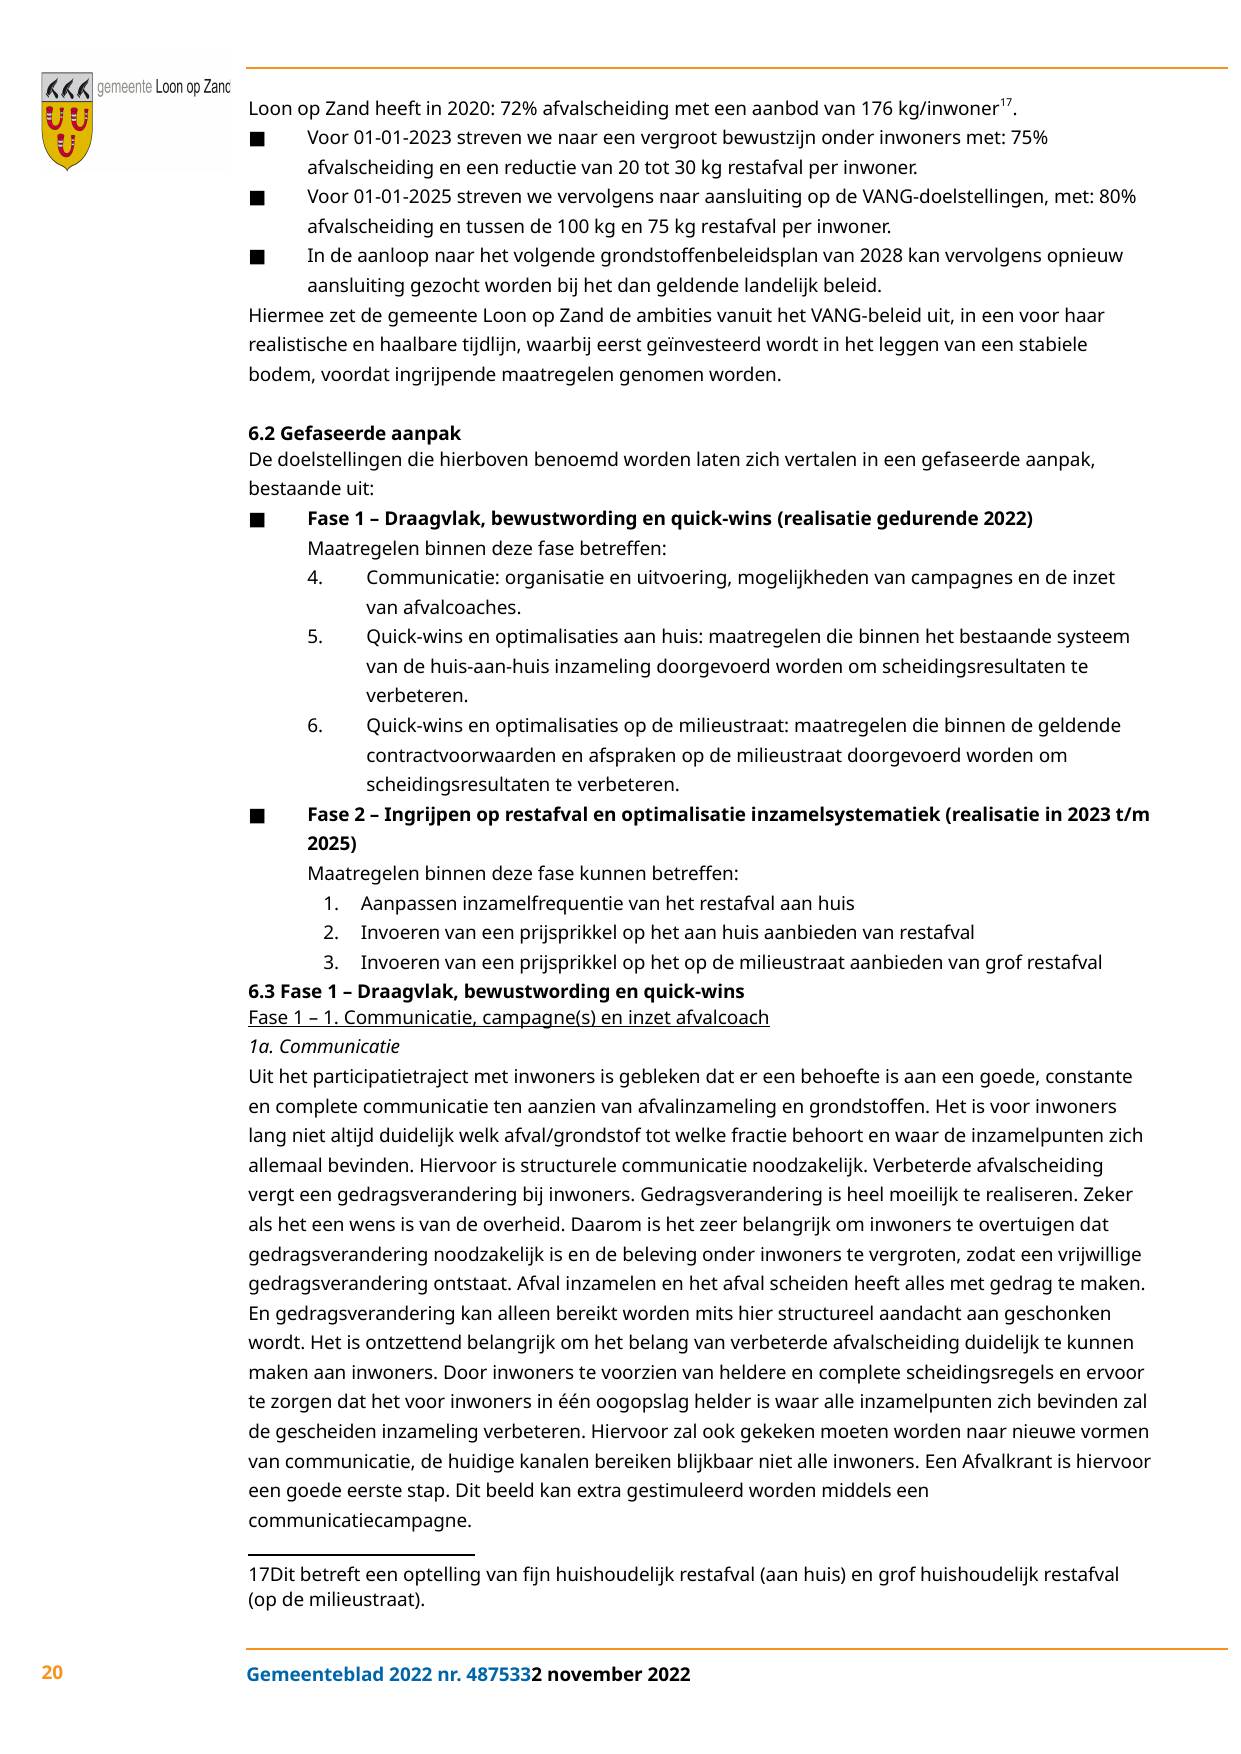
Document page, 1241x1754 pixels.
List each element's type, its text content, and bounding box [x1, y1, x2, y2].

list Maatregelen binnen deze fase betreffen: [248, 535, 1152, 560]
list Quick-wins en optimalisaties aan huis: maatregelen die binnen het bestaande systeem van de huis-aan-huis inzameling doorgevoerd worden om scheidingsresultaten te verbeteren. [307, 623, 1152, 708]
text 1a. Communicatie [248, 1034, 1152, 1059]
list Invoeren van een prijsprikkel op het op de milieustraat aanbieden van grof restafval [323, 949, 1152, 974]
list In de aanloop naar het volgende grondstoffenbeleidsplan van 2028 kan vervolgens opnieuw aansluiting gezocht worden bij het dan geldende landelijk beleid. [248, 243, 1152, 298]
list Voor 01-01-2023 streven we naar een vergroot bewustzijn onder inwoners met: 75% afvalscheiding en een reductie van 20 tot 30 kg restafval per inwoner. [248, 124, 1152, 180]
list Fase 1 – Draagvlak, bewustwording en quick-wins (realisatie gedurende 2022) [248, 505, 1152, 531]
text 6.3 Fase 1 – Draagvlak, bewustwording en quick-wins [248, 978, 1152, 1004]
list Invoeren van een prijsprikkel op het aan huis aanbieden van restafval [323, 919, 1152, 945]
text 6.2 Gefaseerde aanpak [248, 420, 1152, 446]
list Quick-wins en optimalisaties op de milieustraat: maatregelen die binnen de geldende contractvoorwaarden en afspraken op de milieustraat doorgevoerd worden om scheidingsresultaten te verbeteren. [307, 712, 1152, 797]
list Aanpassen inzamelfrequentie van het restafval aan huis [323, 890, 1152, 915]
text Dit betreft een optelling van fijn huishoudelijk restafval (aan huis) en grof huishoudelijk restafval (op de milieustraat). [248, 1561, 1152, 1612]
list Fase 2 – Ingrijpen op restafval en optimalisatie inzamelsystematiek (realisatie in 2023 t/m 2025) [248, 801, 1152, 856]
text Uit het participatietraject met inwoners is gebleken dat er een behoefte is aan een goede, constante en complete communicatie ten aanzien van afvalinzameling en grondstoffen. Het is voor inwoners lang niet altijd duidelijk welk afval/grondstof tot welke fractie behoort en waar de inzamelpunten zich allemaal bevinden. Hiervoor is structurele communicatie noodzakelijk. Verbeterde afvalscheiding vergt een gedragsverandering bij inwoners. Gedragsverandering is heel moeilijk te realiseren. Zeker als het een wens is van de overheid. Daarom is het zeer belangrijk om inwoners te overtuigen dat gedragsverandering noodzakelijk is en de beleving onder inwoners te vergroten, zodat een vrijwillige gedragsverandering ontstaat. Afval inzamelen en het afval scheiden heeft alles met gedrag te maken. En gedragsverandering kan alleen bereikt worden mits hier structureel aandacht aan geschonken wordt. Het is ontzettend belangrijk om het belang van verbeterde afvalscheiding duidelijk te kunnen maken aan inwoners. Door inwoners te voorzien van heldere en complete scheidingsregels en ervoor te zorgen dat het voor inwoners in één oogopslag helder is waar alle inzamelpunten zich bevinden zal de gescheiden inzameling verbeteren. Hiervoor zal ook gekeken moeten worden naar nieuwe vormen van communicatie, de huidige kanalen bereiken blijkbaar niet alle inwoners. Een Afvalkrant is hiervoor een goede eerste stap. Dit beeld kan extra gestimuleerd worden middels een communicatiecampagne. [248, 1063, 1152, 1533]
list Maatregelen binnen deze fase kunnen betreffen: [248, 860, 1152, 886]
list Voor 01-01-2025 streven we vervolgens naar aansluiting op de VANG-doelstellingen, met: 80% afvalscheiding en tussen de 100 kg en 75 kg restafval per inwoner. [248, 183, 1152, 239]
picture [41, 47, 231, 172]
list Communicatie: organisatie en uitvoering, mogelijkheden van campagnes en de inzet van afvalcoaches. [307, 564, 1152, 619]
text Fase 1 – 1. Communicatie, campagne(s) en inzet afvalcoach [248, 1004, 1152, 1030]
text Loon op Zand heeft in 2020: 72% afvalscheiding met een aanbod van 176 kg/inwoner. [248, 95, 1152, 121]
text De doelstellingen die hierboven benoemd worden laten zich vertalen in een gefaseerde aanpak, bestaande uit: [248, 446, 1152, 501]
text Hiermee zet de gemeente Loon op Zand de ambities vanuit het VANG-beleid uit, in een voor haar realistische en haalbare tijdlijn, waarbij eerst geïnvesteerd wordt in het leggen van een stabiele bodem, voordat ingrijpende maatregelen genomen worden. [248, 302, 1152, 387]
